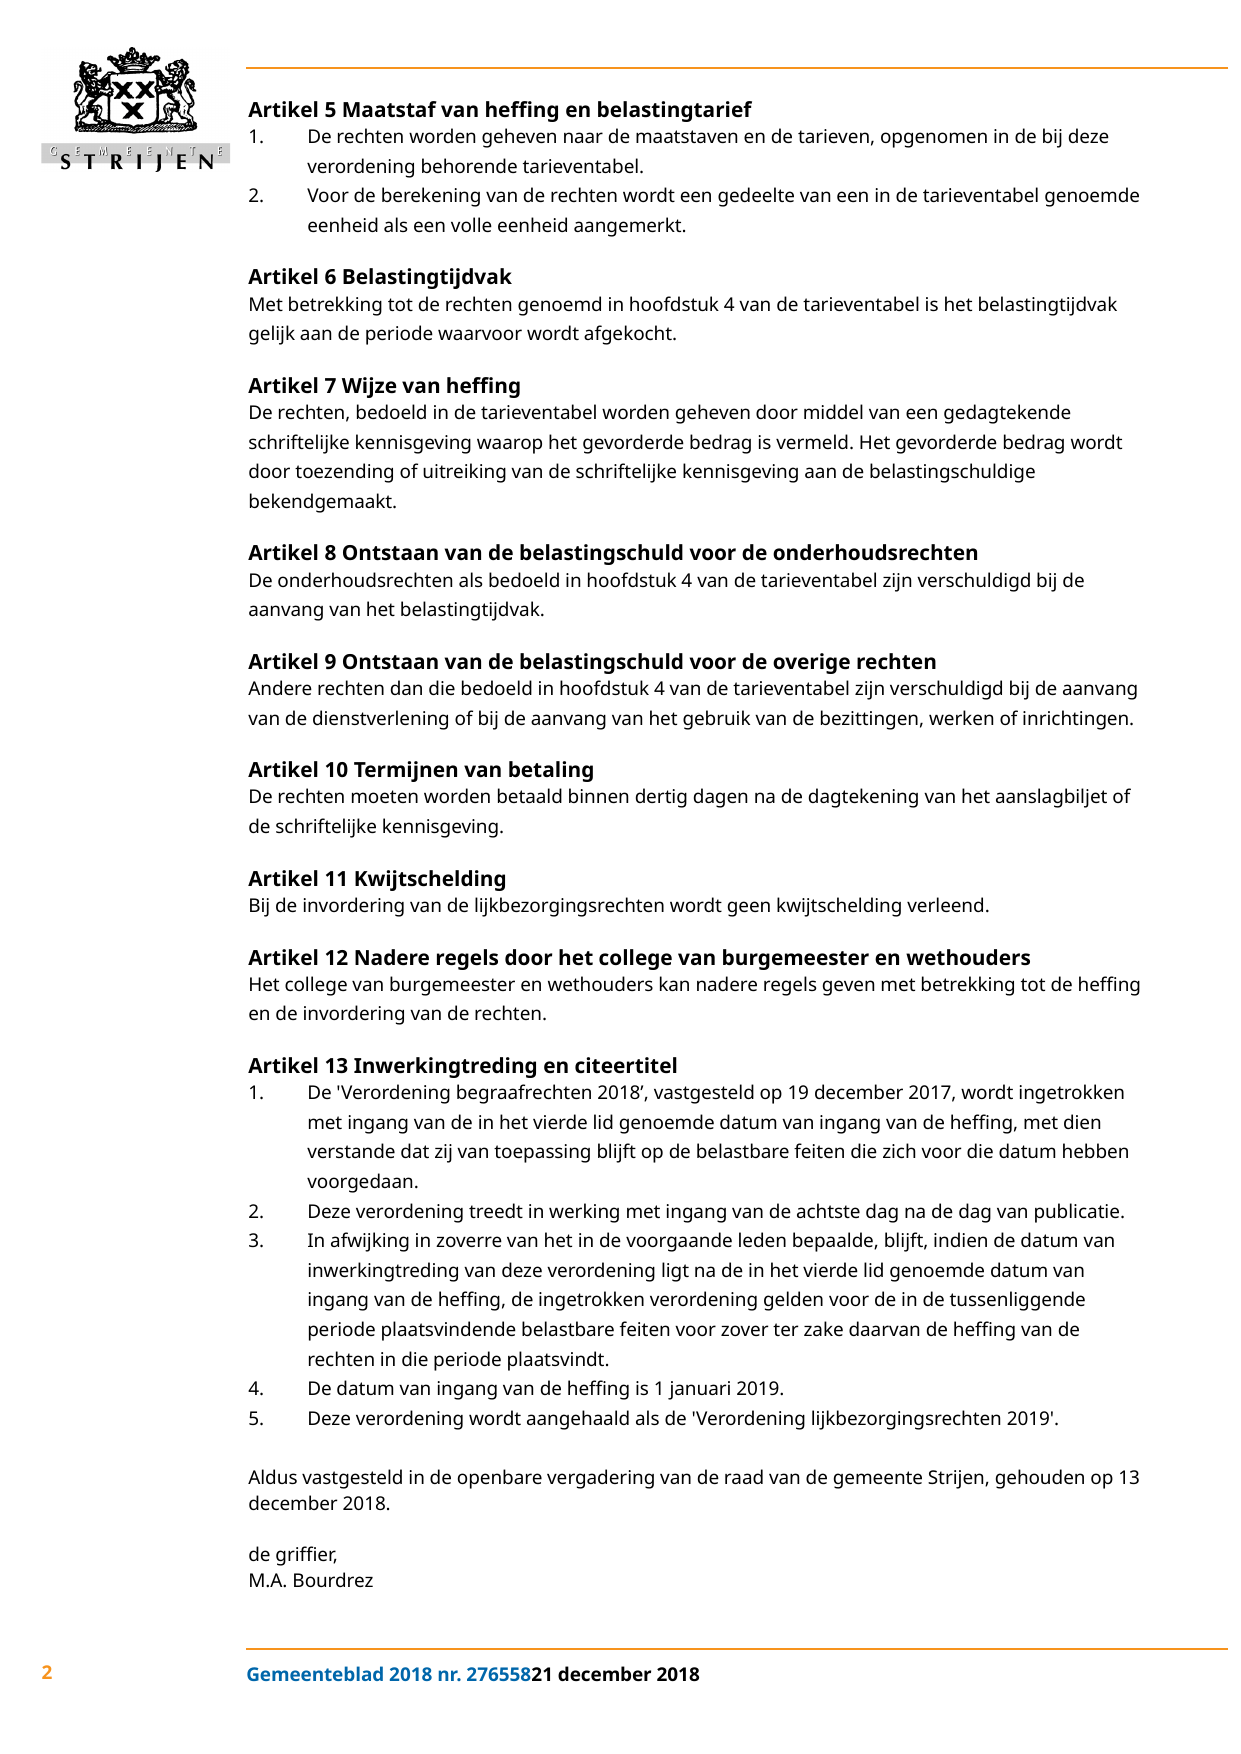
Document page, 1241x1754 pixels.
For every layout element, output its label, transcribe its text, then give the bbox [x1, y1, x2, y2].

text Artikel 11 Kwijtschelding [248, 864, 1152, 892]
text Het college van burgemeester en wethouders kan nadere regels geven met betrekking tot de heffing en de invordering van de rechten. [248, 971, 1152, 1026]
text Artikel 9 Ontstaan van de belastingschuld voor de overige rechten [248, 647, 1152, 675]
list Deze verordening treedt in werking met ingang van de achtste dag na de dag van publicatie. [248, 1198, 1152, 1223]
text De rechten, bedoeld in de tarieventabel worden geheven door middel van een gedagtekende schriftelijke kennisgeving waarop het gevorderde bedrag is vermeld. Het gevorderde bedrag wordt door toezending of uitreiking van de schriftelijke kennisgeving aan de belastingschuldige bekendgemaakt. [248, 399, 1152, 514]
list Deze verordening wordt aangehaald als de 'Verordening lijkbezorgingsrechten 2019'. [248, 1405, 1152, 1431]
text M.A. Bourdrez [248, 1567, 1152, 1593]
text Bij de invordering van de lijkbezorgingsrechten wordt geen kwijtschelding verleend. [248, 892, 1152, 918]
list Voor de berekening van de rechten wordt een gedeelte van een in de tarieventabel genoemde eenheid als een volle eenheid aangemerkt. [248, 182, 1152, 238]
list De rechten worden geheven naar de maatstaven en de tarieven, opgenomen in de bij deze verordening behorende tarieventabel. [248, 123, 1152, 178]
picture [41, 47, 231, 172]
text De rechten moeten worden betaald binnen dertig dagen na de dagtekening van het aanslagbiljet of de schriftelijke kennisgeving. [248, 784, 1152, 839]
text Artikel 5 Maatstaf van heffing en belastingtarief [248, 95, 1152, 123]
list De 'Verordening begraafrechten 2018’, vastgesteld op 19 december 2017, wordt ingetrokken met ingang van de in het vierde lid genoemde datum van ingang van de heffing, met dien verstande dat zij van toepassing blijft op de belastbare feiten die zich voor die datum hebben voorgedaan. [248, 1079, 1152, 1194]
list De datum van ingang van de heffing is 1 januari 2019. [248, 1375, 1152, 1401]
text Artikel 12 Nadere regels door het college van burgemeester en wethouders [248, 943, 1152, 971]
text De onderhoudsrechten als bedoeld in hoofdstuk 4 van de tarieventabel zijn verschuldigd bij de aanvang van het belastingtijdvak. [248, 567, 1152, 622]
text Artikel 8 Ontstaan van de belastingschuld voor de onderhoudsrechten [248, 538, 1152, 567]
text Aldus vastgesteld in de openbare vergadering van de raad van de gemeente Strijen, gehouden op 13 december 2018. [248, 1464, 1152, 1516]
text Artikel 6 Belastingtijdvak [248, 262, 1152, 291]
list In afwijking in zoverre van het in de voorgaande leden bepaalde, blijft, indien de datum van inwerkingtreding van deze verordening ligt na de in het vierde lid genoemde datum van ingang van de heffing, de ingetrokken verordening gelden voor de in de tussenliggende periode plaatsvindende belastbare feiten voor zover ter zake daarvan de heffing van de rechten in die periode plaatsvindt. [248, 1227, 1152, 1371]
text Artikel 13 Inwerkingtreding en citeertitel [248, 1051, 1152, 1079]
text Andere rechten dan die bedoeld in hoofdstuk 4 van de tarieventabel zijn verschuldigd bij de aanvang van de dienstverlening of bij de aanvang van het gebruik van de bezittingen, werken of inrichtingen. [248, 675, 1152, 731]
text de griffier, [248, 1541, 1152, 1567]
text Artikel 10 Termijnen van betaling [248, 755, 1152, 784]
text Met betrekking tot de rechten genoemd in hoofdstuk 4 van de tarieventabel is het belastingtijdvak gelijk aan de periode waarvoor wordt afgekocht. [248, 291, 1152, 346]
text Artikel 7 Wijze van heffing [248, 371, 1152, 399]
